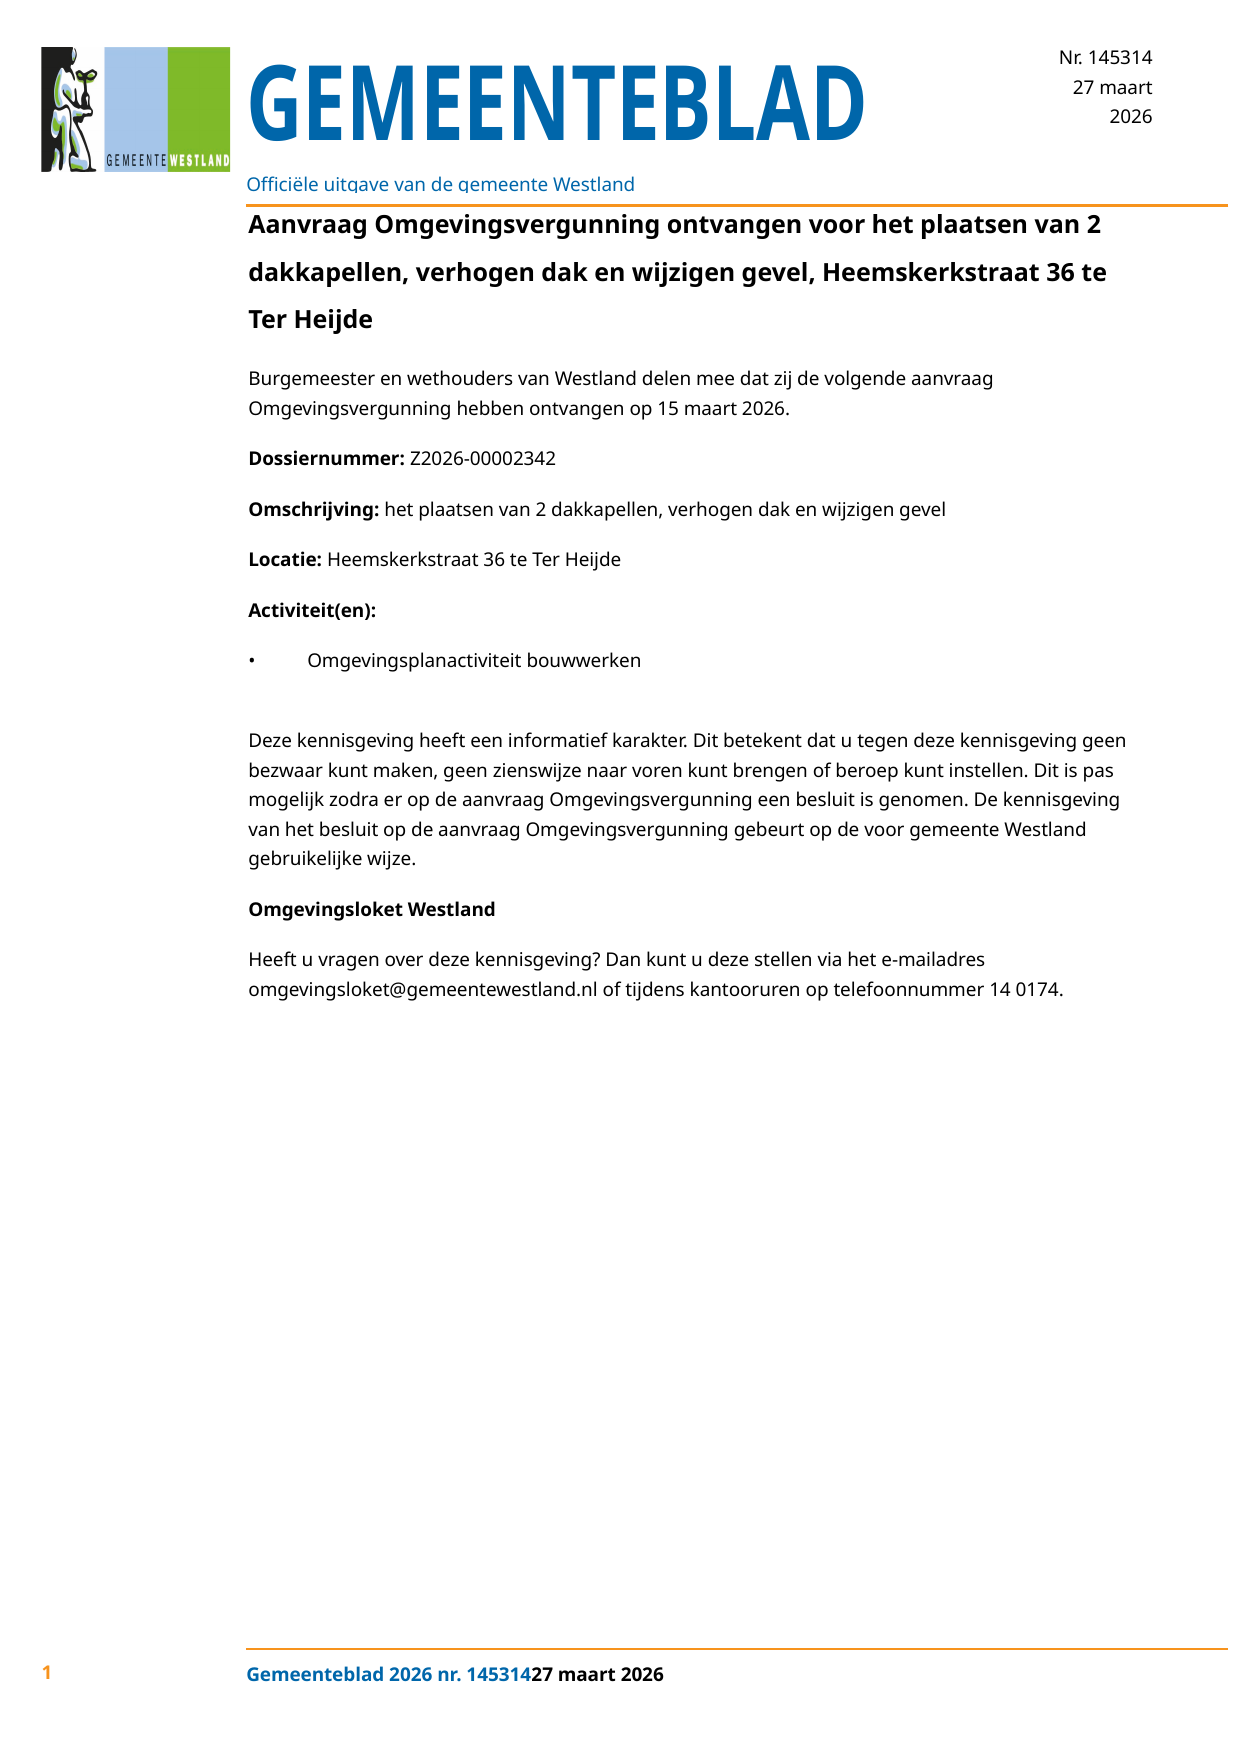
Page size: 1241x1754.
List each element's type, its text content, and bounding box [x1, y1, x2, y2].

text Omschrijving: het plaatsen van 2 dakkapellen, verhogen dak en wijzigen gevel [248, 496, 1152, 522]
text Deze kennisgeving heeft een informatief karakter. Dit betekent dat u tegen deze kennisgeving geen bezwaar kunt maken, geen zienswijze naar voren kunt brengen of beroep kunt instellen. Dit is pas mogelijk zodra er op de aanvraag Omgevingsvergunning een besluit is genomen. De kennisgeving van het besluit op de aanvraag Omgevingsvergunning gebeurt op de voor gemeente Westland gebruikelijke wijze. [248, 727, 1152, 871]
text Burgemeester en wethouders van Westland delen mee dat zij de volgende aanvraag Omgevingsvergunning hebben ontvangen op 15 maart 2026. [248, 366, 1152, 421]
list Omgevingsplanactiviteit bouwwerken [248, 647, 1152, 673]
text Locatie: Heemskerkstraat 36 te Ter Heijde [248, 546, 1152, 572]
text Dossiernummer: Z2026-00002342 [248, 446, 1152, 471]
text Omgevingsloket Westland [248, 896, 1152, 922]
picture [41, 47, 231, 172]
text Aanvraag Omgevingsvergunning ontvangen voor het plaatsen van 2 dakkapellen, verhogen dak en wijzigen gevel, Heemskerkstraat 36 te Ter Heijde [248, 207, 1152, 336]
text Activiteit(en): [248, 597, 1152, 622]
text Heeft u vragen over deze kennisgeving? Dan kunt u deze stellen via het e-mailadres omgevingsloket@gemeentewestland.nl of tijdens kantooruren op telefoonnummer 14 0174. [248, 946, 1152, 1002]
